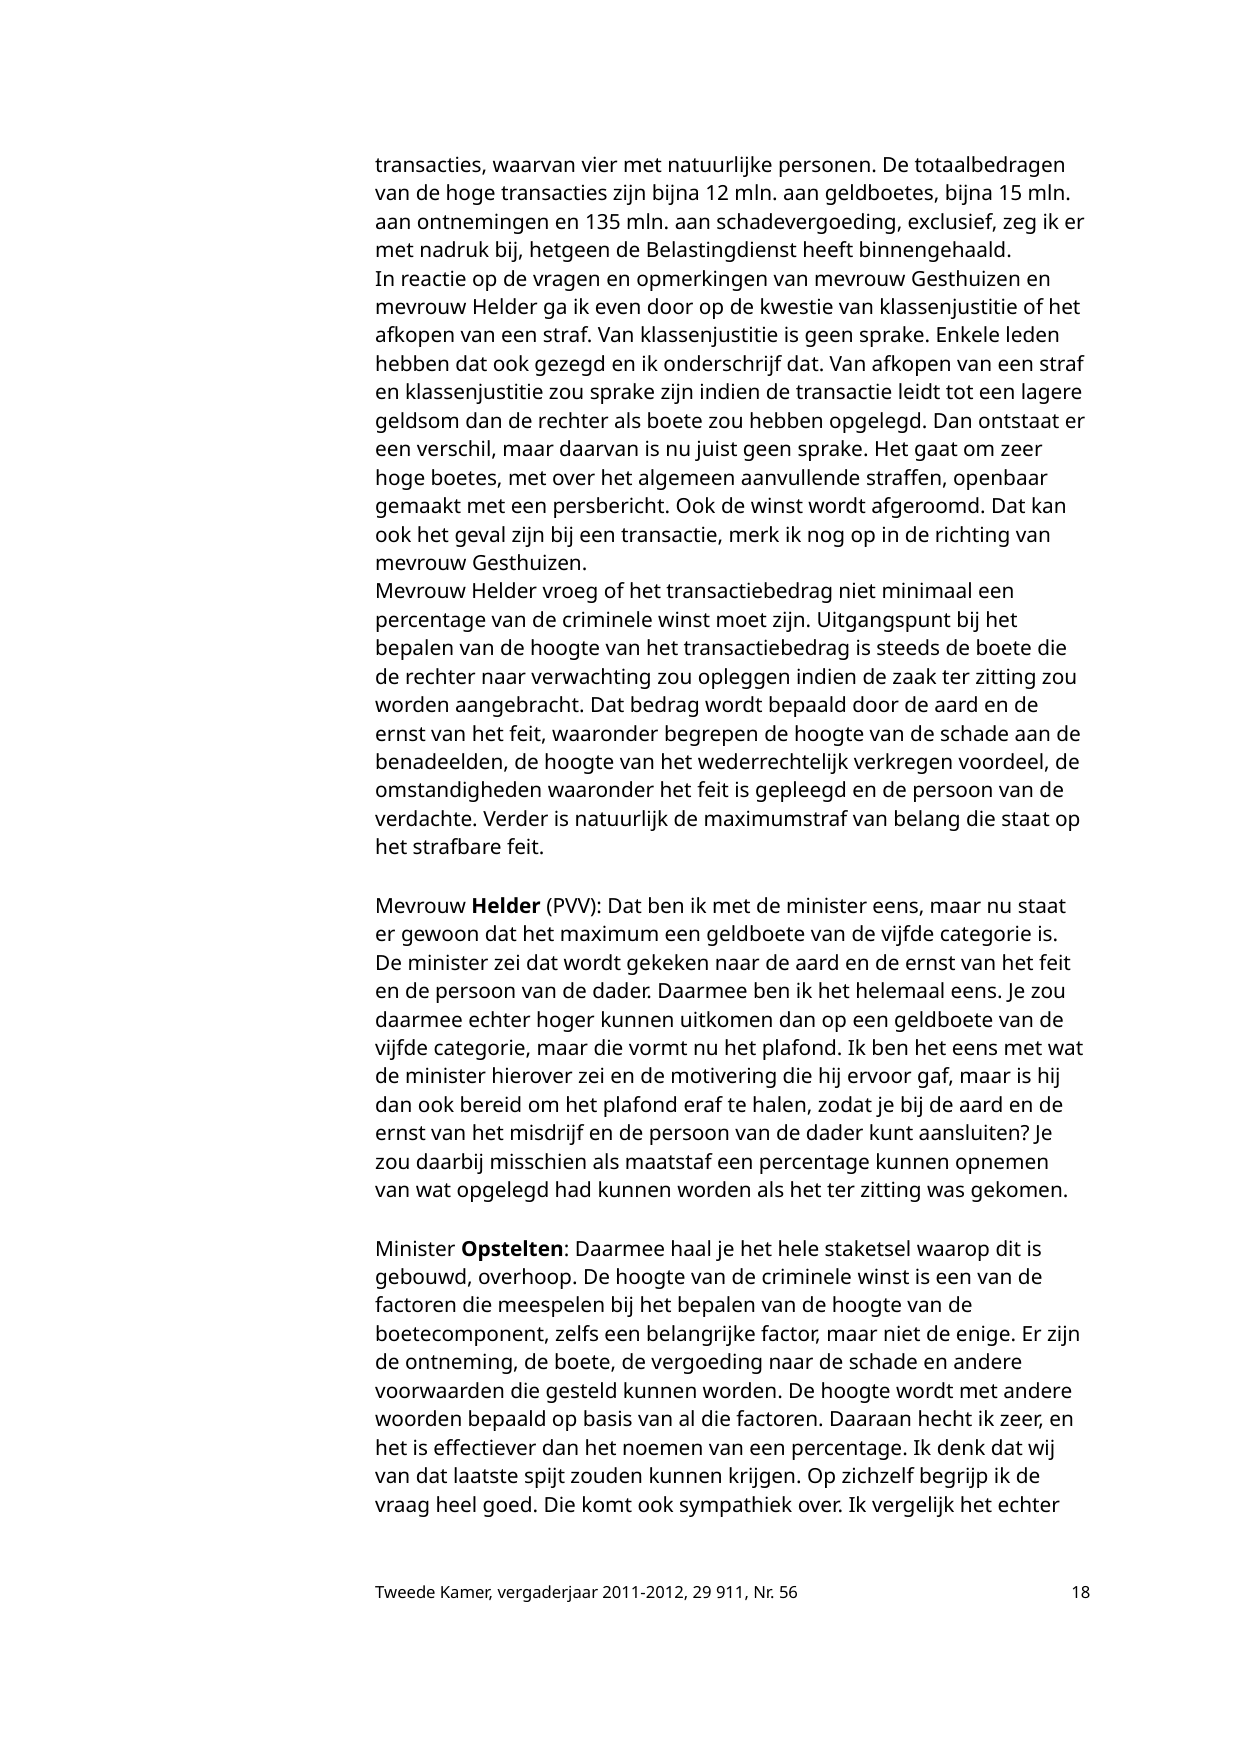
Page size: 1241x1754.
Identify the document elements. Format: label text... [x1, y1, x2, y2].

text Minister Opstelten: Daarmee haal je het hele staketsel waarop dit is gebouwd, overhoop. De hoogte van de criminele winst is een van de factoren die meespelen bij het bepalen van de hoogte van de boetecomponent, zelfs een belangrijke factor, maar niet de enige. Er zijn de ontneming, de boete, de vergoeding naar de schade en andere voorwaarden die gesteld kunnen worden. De hoogte wordt met andere woorden bepaald op basis van al die factoren. Daaraan hecht ik zeer, en het is effectiever dan het noemen van een percentage. Ik denk dat wij van dat laatste spijt zouden kunnen krijgen. Op zichzelf begrijp ik de vraag heel goed. Die komt ook sympathiek over. Ik vergelijk het echter [375, 1234, 1090, 1518]
text Mevrouw Helder (PVV): Dat ben ik met de minister eens, maar nu staat er gewoon dat het maximum een geldboete van de vijfde categorie is. De minister zei dat wordt gekeken naar de aard en de ernst van het feit en de persoon van de dader. Daarmee ben ik het helemaal eens. Je zou daarmee echter hoger kunnen uitkomen dan op een geldboete van de vijfde categorie, maar die vormt nu het plafond. Ik ben het eens met wat de minister hierover zei en de motivering die hij ervoor gaf, maar is hij dan ook bereid om het plafond eraf te halen, zodat je bij de aard en de ernst van het misdrijf en de persoon van de dader kunt aansluiten? Je zou daarbij misschien als maatstaf een percentage kunnen opnemen van wat opgelegd had kunnen worden als het ter zitting was gekomen. [375, 891, 1090, 1204]
text Mevrouw Helder vroeg of het transactiebedrag niet minimaal een percentage van de criminele winst moet zijn. Uitgangspunt bij het bepalen van de hoogte van het transactiebedrag is steeds de boete die de rechter naar verwachting zou opleggen indien de zaak ter zitting zou worden aangebracht. Dat bedrag wordt bepaald door de aard en de ernst van het feit, waaronder begrepen de hoogte van de schade aan de benadeelden, de hoogte van het wederrechtelijk verkregen voordeel, de omstandigheden waaronder het feit is gepleegd en de persoon van de verdachte. Verder is natuurlijk de maximumstraf van belang die staat op het strafbare feit. [375, 577, 1090, 861]
text In reactie op de vragen en opmerkingen van mevrouw Gesthuizen en mevrouw Helder ga ik even door op de kwestie van klassenjustitie of het afkopen van een straf. Van klassenjustitie is geen sprake. Enkele leden hebben dat ook gezegd en ik onderschrijf dat. Van afkopen van een straf en klassenjustitie zou sprake zijn indien de transactie leidt tot een lagere geldsom dan de rechter als boete zou hebben opgelegd. Dan ontstaat er een verschil, maar daarvan is nu juist geen sprake. Het gaat om zeer hoge boetes, met over het algemeen aanvullende straffen, openbaar gemaakt met een persbericht. Ook de winst wordt afgeroomd. Dat kan ook het geval zijn bij een transactie, merk ik nog op in de richting van mevrouw Gesthuizen. [375, 264, 1090, 577]
text transacties, waarvan vier met natuurlijke personen. De totaalbedragen van de hoge transacties zijn bijna 12 mln. aan geldboetes, bijna 15 mln. aan ontnemingen en 135 mln. aan schadevergoeding, exclusief, zeg ik er met nadruk bij, hetgeen de Belastingdienst heeft binnengehaald. [375, 150, 1090, 264]
